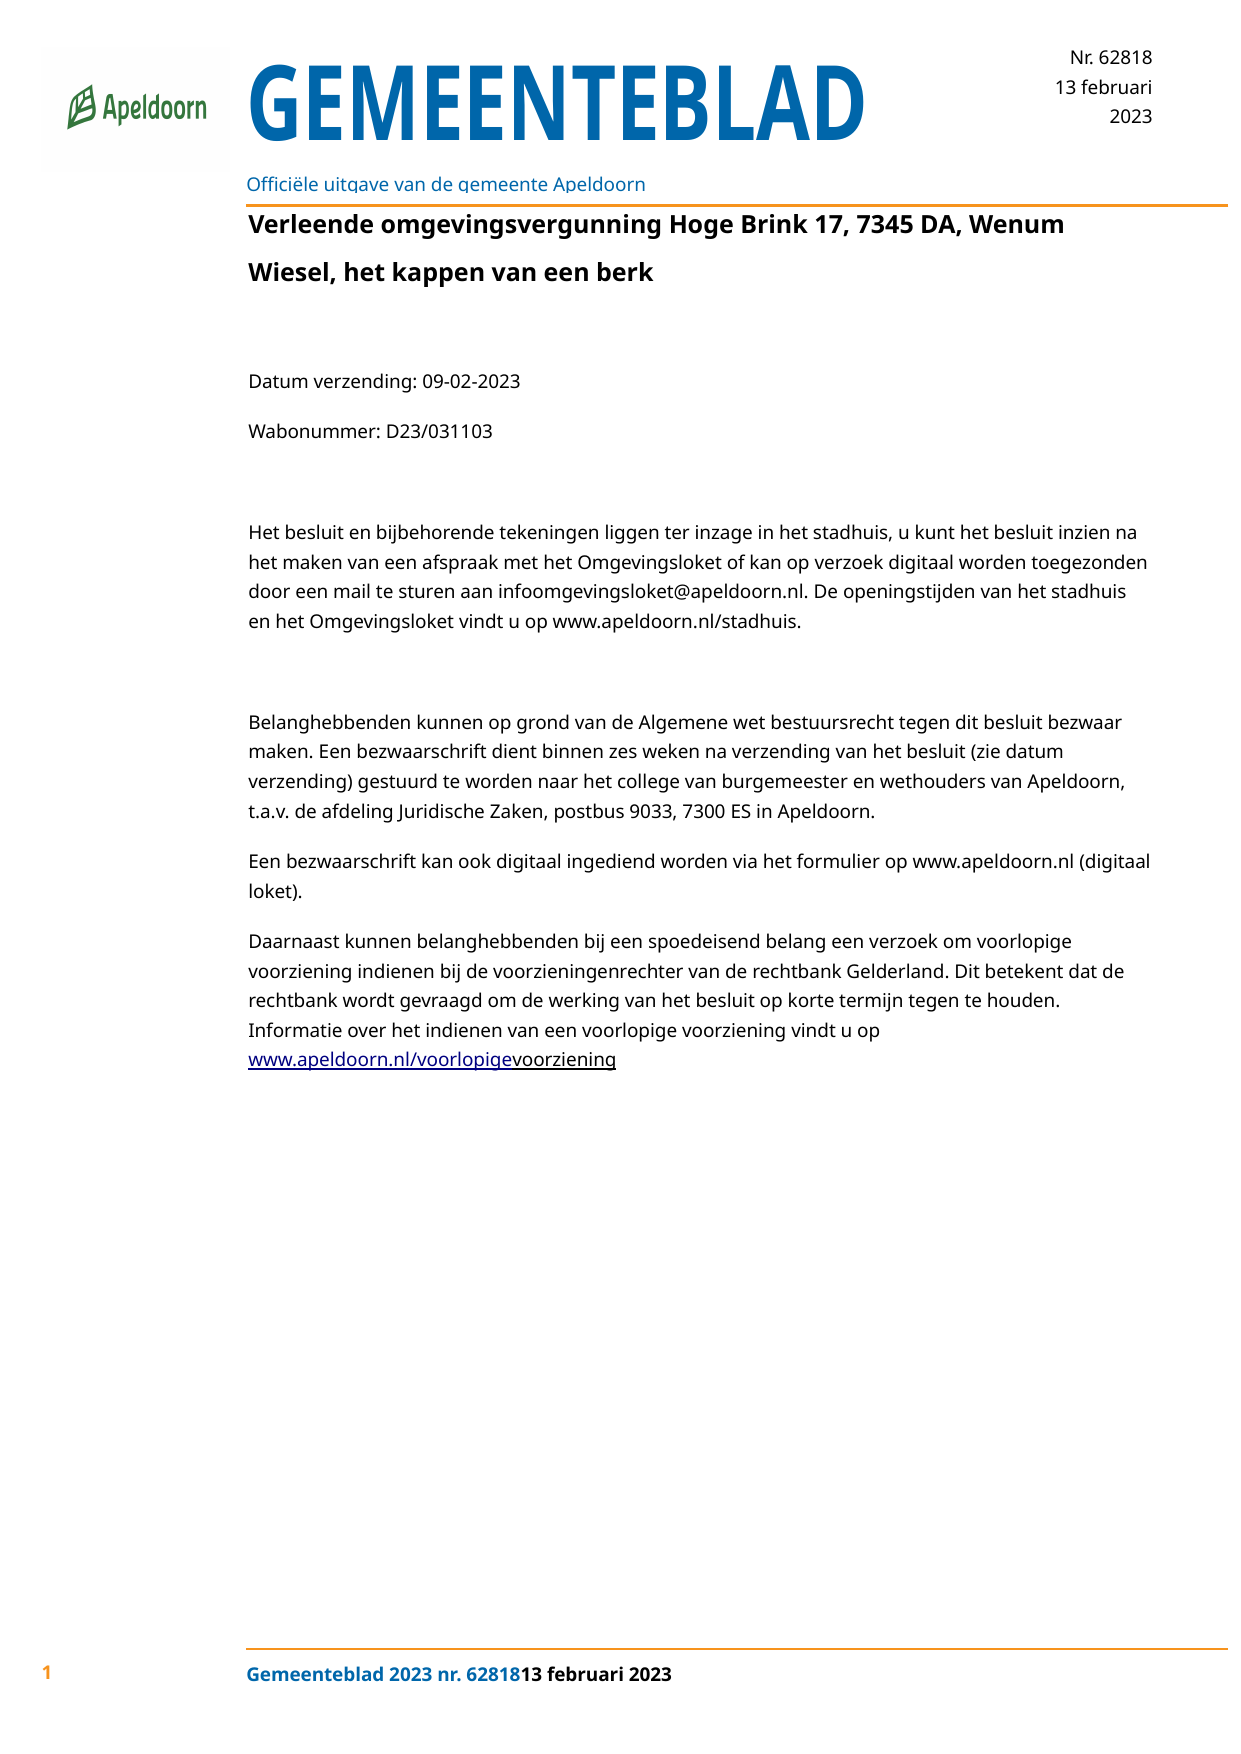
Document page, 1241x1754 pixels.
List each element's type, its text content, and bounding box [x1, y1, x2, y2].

text Belanghebbenden kunnen op grond van de Algemene wet bestuursrecht tegen dit besluit bezwaar maken. Een bezwaarschrift dient binnen zes weken na verzending van het besluit (zie datum verzending) gestuurd te worden naar het college van burgemeester en wethouders van Apeldoorn, t.a.v. de afdeling Juridische Zaken, postbus 9033, 7300 ES in Apeldoorn. [248, 709, 1152, 824]
text Een bezwaarschrift kan ook digitaal ingediend worden via het formulier op www.apeldoorn.nl (digitaal loket). [248, 848, 1152, 904]
picture [41, 47, 231, 172]
text Het besluit en bijbehorende tekeningen liggen ter inzage in het stadhuis, u kunt het besluit inzien na het maken van een afspraak met het Omgevingsloket of kan op verzoek digitaal worden toegezonden door een mail te sturen aan infoomgevingsloket@apeldoorn.nl. De openingstijden van het stadhuis en het Omgevingsloket vindt u op www.apeldoorn.nl/stadhuis. [248, 519, 1152, 634]
text Datum verzending: 09-02-2023 [248, 368, 1152, 394]
text Verleende omgevingsvergunning Hoge Brink 17, 7345 DA, Wenum Wiesel, het kappen van een berk [248, 207, 1152, 288]
text Wabonummer: D23/031103 [248, 419, 1152, 444]
text Daarnaast kunnen belanghebbenden bij een spoedeisend belang een verzoek om voorlopige voorziening indienen bij de voorzieningenrechter van de rechtbank Gelderland. Dit betekent dat de rechtbank wordt gevraagd om de werking van het besluit op korte termijn tegen te houden. Informatie over het indienen van een voorlopige voorziening vindt u op www.apeldoorn.nl/voorlopigevoorziening [248, 928, 1152, 1072]
